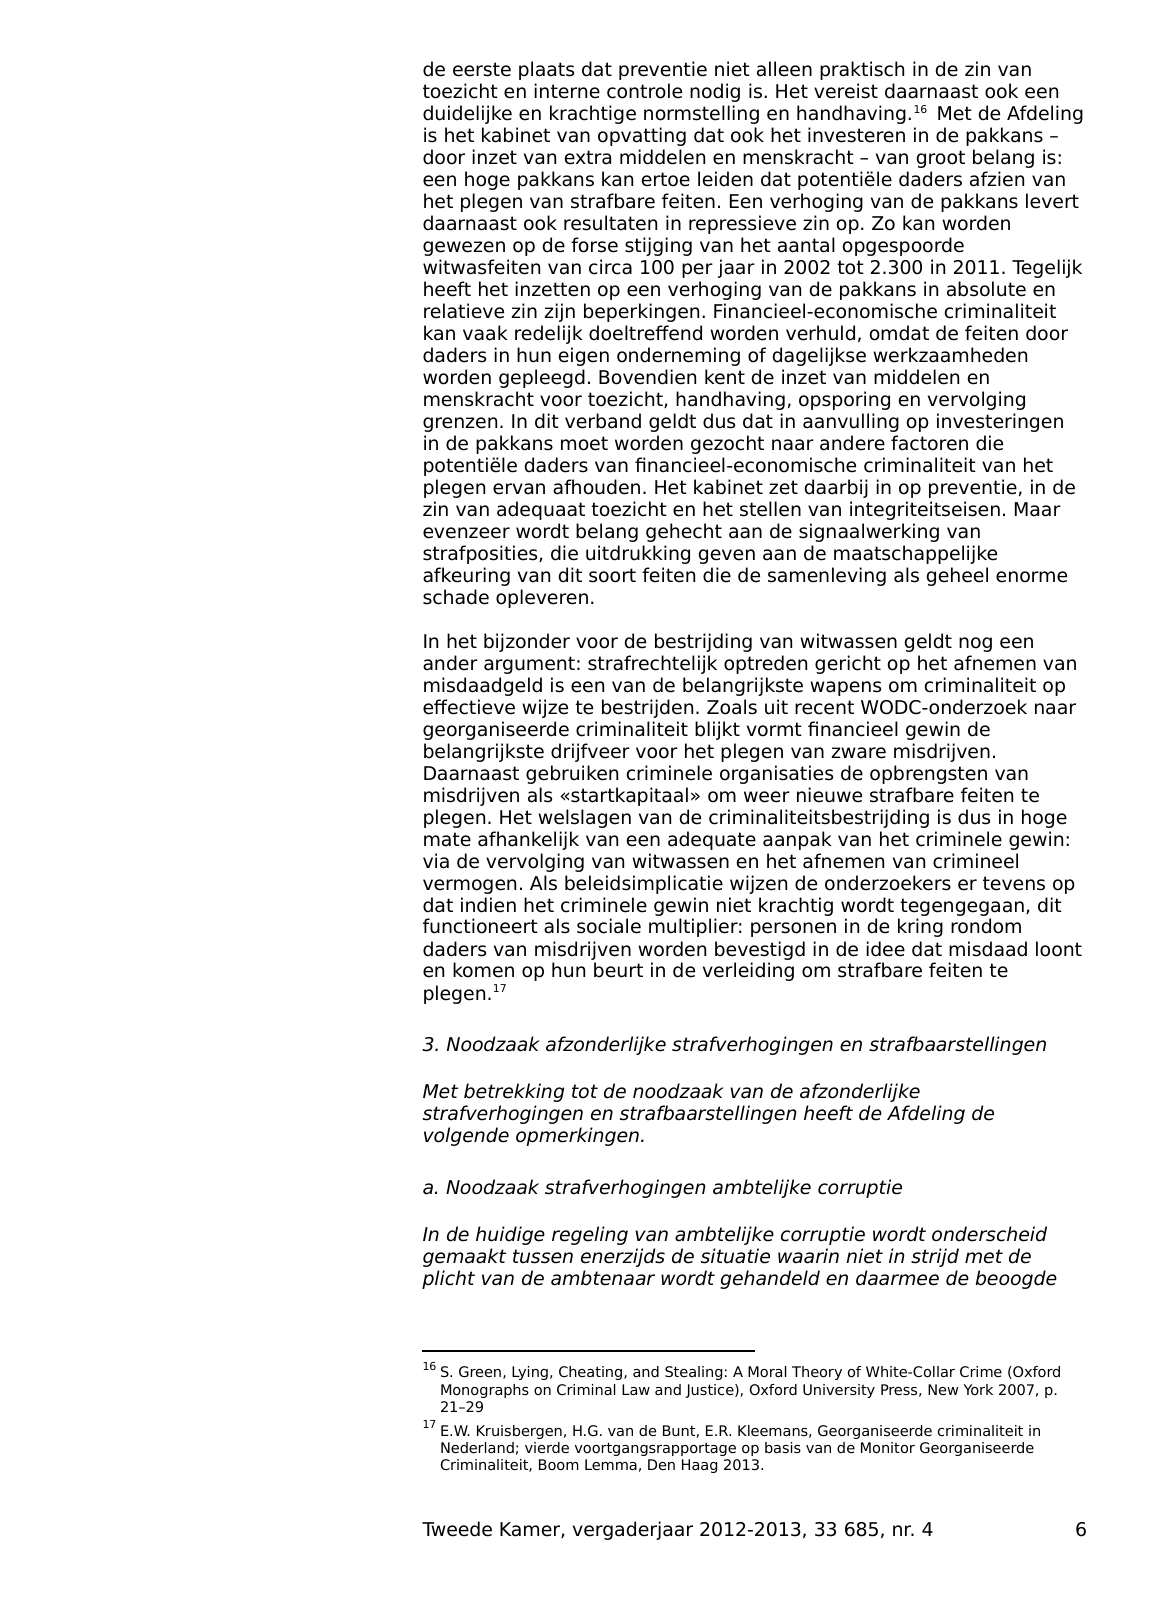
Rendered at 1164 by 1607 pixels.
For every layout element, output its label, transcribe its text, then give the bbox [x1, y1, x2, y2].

text S. Green, Lying, Cheating, and Stealing: A Moral Theory of White-Collar Crime (Oxford Monographs on Criminal Law and Justice), Oxford University Press, New York 2007, p. 21–29 [422, 1360, 1087, 1416]
text In het bijzonder voor de bestrijding van witwassen geldt nog een ander argument: strafrechtelijk optreden gericht op het afnemen van misdaadgeld is een van de belangrijkste wapens om criminaliteit op effectieve wijze te bestrijden. Zoals uit recent WODC-onderzoek naar georganiseerde criminaliteit blijkt vormt financieel gewin de belangrijkste drijfveer voor het plegen van zware misdrijven. Daarnaast gebruiken criminele organisaties de opbrengsten van misdrijven als «startkapitaal» om weer nieuwe strafbare feiten te plegen. Het welslagen van de criminaliteitsbestrijding is dus in hoge mate afhankelijk van een adequate aanpak van het criminele gewin: via de vervolging van witwassen en het afnemen van crimineel vermogen. Als beleidsimplicatie wijzen de onderzoekers er tevens op dat indien het criminele gewin niet krachtig wordt tegengegaan, dit functioneert als sociale multiplier: personen in de kring rondom daders van misdrijven worden bevestigd in de idee dat misdaad loont en komen op hun beurt in de verleiding om strafbare feiten te plegen. [422, 631, 1087, 1004]
text de eerste plaats dat preventie niet alleen praktisch in de zin van toezicht en interne controle nodig is. Het vereist daarnaast ook een duidelijke en krachtige normstelling en handhaving. Met de Afdeling is het kabinet van opvatting dat ook het investeren in de pakkans – door inzet van extra middelen en menskracht – van groot belang is: een hoge pakkans kan ertoe leiden dat potentiële daders afzien van het plegen van strafbare feiten. Een verhoging van de pakkans levert daarnaast ook resultaten in repressieve zin op. Zo kan worden gewezen op de forse stijging van het aantal opgespoorde witwasfeiten van circa 100 per jaar in 2002 tot 2.300 in 2011. Tegelijk heeft het inzetten op een verhoging van de pakkans in absolute en relatieve zin zijn beperkingen. Financieel-economische criminaliteit kan vaak redelijk doeltreffend worden verhuld, omdat de feiten door daders in hun eigen onderneming of dagelijkse werkzaamheden worden gepleegd. Bovendien kent de inzet van middelen en menskracht voor toezicht, handhaving, opsporing en vervolging grenzen. In dit verband geldt dus dat in aanvulling op investeringen in de pakkans moet worden gezocht naar andere factoren die potentiële daders van financieel-economische criminaliteit van het plegen ervan afhouden. Het kabinet zet daarbij in op preventie, in de zin van adequaat toezicht en het stellen van integriteitseisen. Maar evenzeer wordt belang gehecht aan de signaalwerking van strafposities, die uitdrukking geven aan de maatschappelijke afkeuring van dit soort feiten die de samenleving als geheel enorme schade opleveren. [422, 59, 1087, 608]
text In de huidige regeling van ambtelijke corruptie wordt onderscheid gemaakt tussen enerzijds de situatie waarin niet in strijd met de plicht van de ambtenaar wordt gehandeld en daarmee de beoogde [422, 1224, 1087, 1290]
text Met betrekking tot de noodzaak van de afzonderlijke strafverhogingen en strafbaarstellingen heeft de Afdeling de volgende opmerkingen. [422, 1081, 1087, 1147]
text E.W. Kruisbergen, H.G. van de Bunt, E.R. Kleemans, Georganiseerde criminaliteit in Nederland; vierde voortgangsrapportage op basis van de Monitor Georganiseerde Criminaliteit, Boom Lemma, Den Haag 2013. [422, 1418, 1087, 1474]
subtitle a. Noodzaak strafverhogingen ambtelijke corruptie [422, 1177, 1087, 1199]
subtitle 3. Noodzaak afzonderlijke strafverhogingen en strafbaarstellingen [422, 1034, 1087, 1056]
